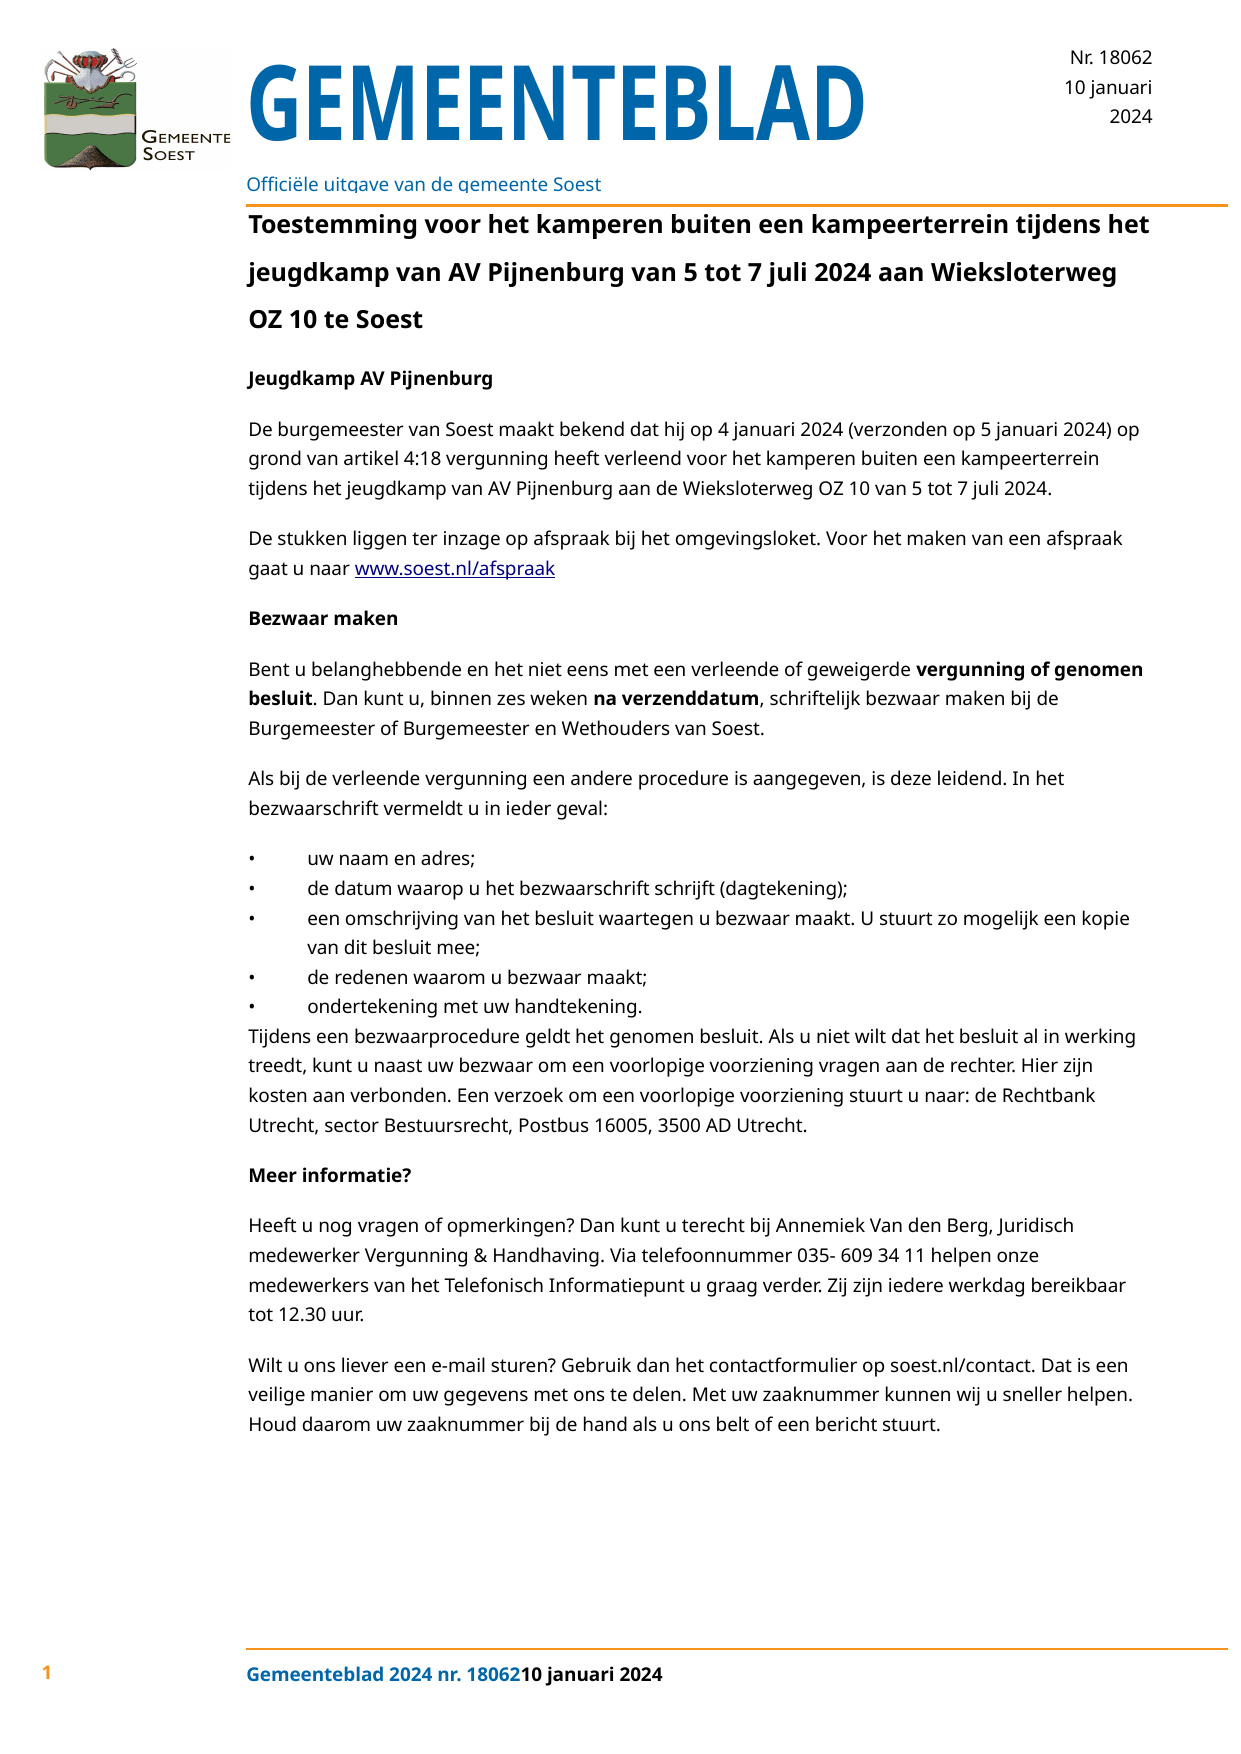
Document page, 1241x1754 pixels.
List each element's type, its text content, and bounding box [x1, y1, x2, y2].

text Tijdens een bezwaarprocedure geldt het genomen besluit. Als u niet wilt dat het besluit al in werking treedt, kunt u naast uw bezwaar om een voorlopige voorziening vragen aan de rechter. Hier zijn kosten aan verbonden. Een verzoek om een voorlopige voorziening stuurt u naar: de Rechtbank Utrecht, sector Bestuursrecht, Postbus 16005, 3500 AD Utrecht. [248, 1023, 1152, 1137]
text Heeft u nog vragen of opmerkingen? Dan kunt u terecht bij Annemiek Van den Berg, Juridisch medewerker Vergunning & Handhaving. Via telefoonnummer 035- 609 34 11 helpen onze medewerkers van het Telefonisch Informatiepunt u graag verder. Zij zijn iedere werkdag bereikbaar tot 12.30 uur. [248, 1213, 1152, 1327]
list de redenen waarom u bezwaar maakt; [248, 964, 1152, 989]
text Toestemming voor het kamperen buiten een kampeerterrein tijdens het jeugdkamp van AV Pijnenburg van 5 tot 7 juli 2024 aan Wieksloterweg OZ 10 te Soest [248, 207, 1152, 336]
text Meer informatie? [248, 1162, 1152, 1188]
text De burgemeester van Soest maakt bekend dat hij op 4 januari 2024 (verzonden op 5 januari 2024) op grond van artikel 4:18 vergunning heeft verleend voor het kamperen buiten een kampeerterrein tijdens het jeugdkamp van AV Pijnenburg aan de Wieksloterweg OZ 10 van 5 tot 7 juli 2024. [248, 416, 1152, 501]
list ondertekening met uw handtekening. [248, 993, 1152, 1019]
list een omschrijving van het besluit waartegen u bezwaar maakt. U stuurt zo mogelijk een kopie van dit besluit mee; [248, 905, 1152, 960]
text Bezwaar maken [248, 606, 1152, 631]
list de datum waarop u het bezwaarschrift schrijft (dagtekening); [248, 875, 1152, 901]
text Als bij de verleende vergunning een andere procedure is aangegeven, is deze leidend. In het bezwaarschrift vermeldt u in ieder geval: [248, 766, 1152, 821]
text Wilt u ons liever een e-mail sturen? Gebruik dan het contactformulier op soest.nl/contact. Dat is een veilige manier om uw gegevens met ons te delen. Met uw zaaknummer kunnen wij u sneller helpen. Houd daarom uw zaaknummer bij de hand als u ons belt of een bericht stuurt. [248, 1352, 1152, 1437]
list uw naam en adres; [248, 846, 1152, 871]
text Jeugdkamp AV Pijnenburg [248, 366, 1152, 391]
text De stukken liggen ter inzage op afspraak bij het omgevingsloket. Voor het maken van een afspraak gaat u naar www.soest.nl/afspraak [248, 526, 1152, 581]
text Bent u belanghebbende en het niet eens met een verleende of geweigerde vergunning of genomen besluit. Dan kunt u, binnen zes weken na verzenddatum, schriftelijk bezwaar maken bij de Burgemeester of Burgemeester en Wethouders van Soest. [248, 656, 1152, 741]
picture [41, 47, 231, 172]
